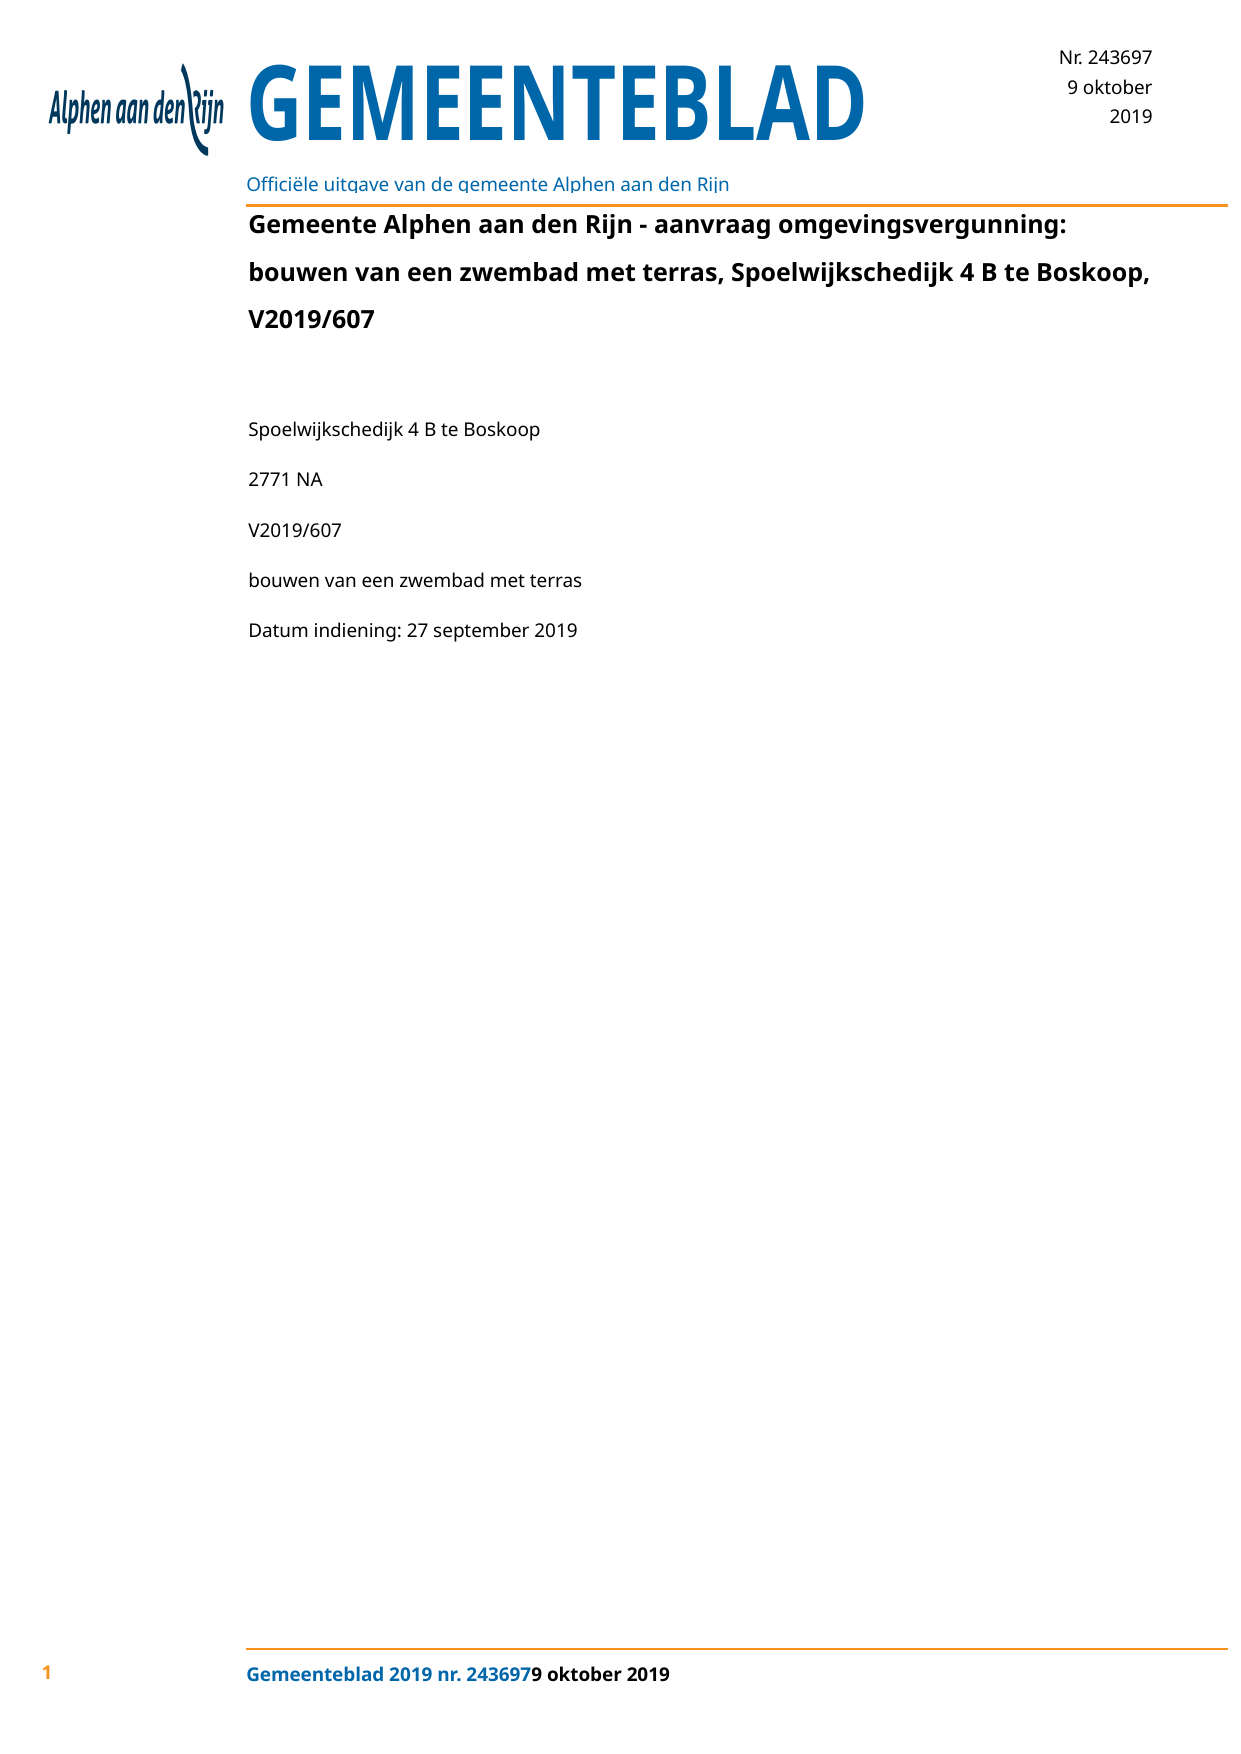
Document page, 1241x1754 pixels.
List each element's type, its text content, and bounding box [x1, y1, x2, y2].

text V2019/607 [248, 517, 1152, 542]
text Gemeente Alphen aan den Rijn - aanvraag omgevingsvergunning: bouwen van een zwembad met terras, Spoelwijkschedijk 4 B te Boskoop, V2019/607 [248, 207, 1152, 336]
text Spoelwijkschedijk 4 B te Boskoop [248, 416, 1152, 442]
text Datum indiening: 27 september 2019 [248, 618, 1152, 643]
text bouwen van een zwembad met terras [248, 567, 1152, 593]
text 2771 NA [248, 466, 1152, 492]
picture [41, 47, 231, 172]
